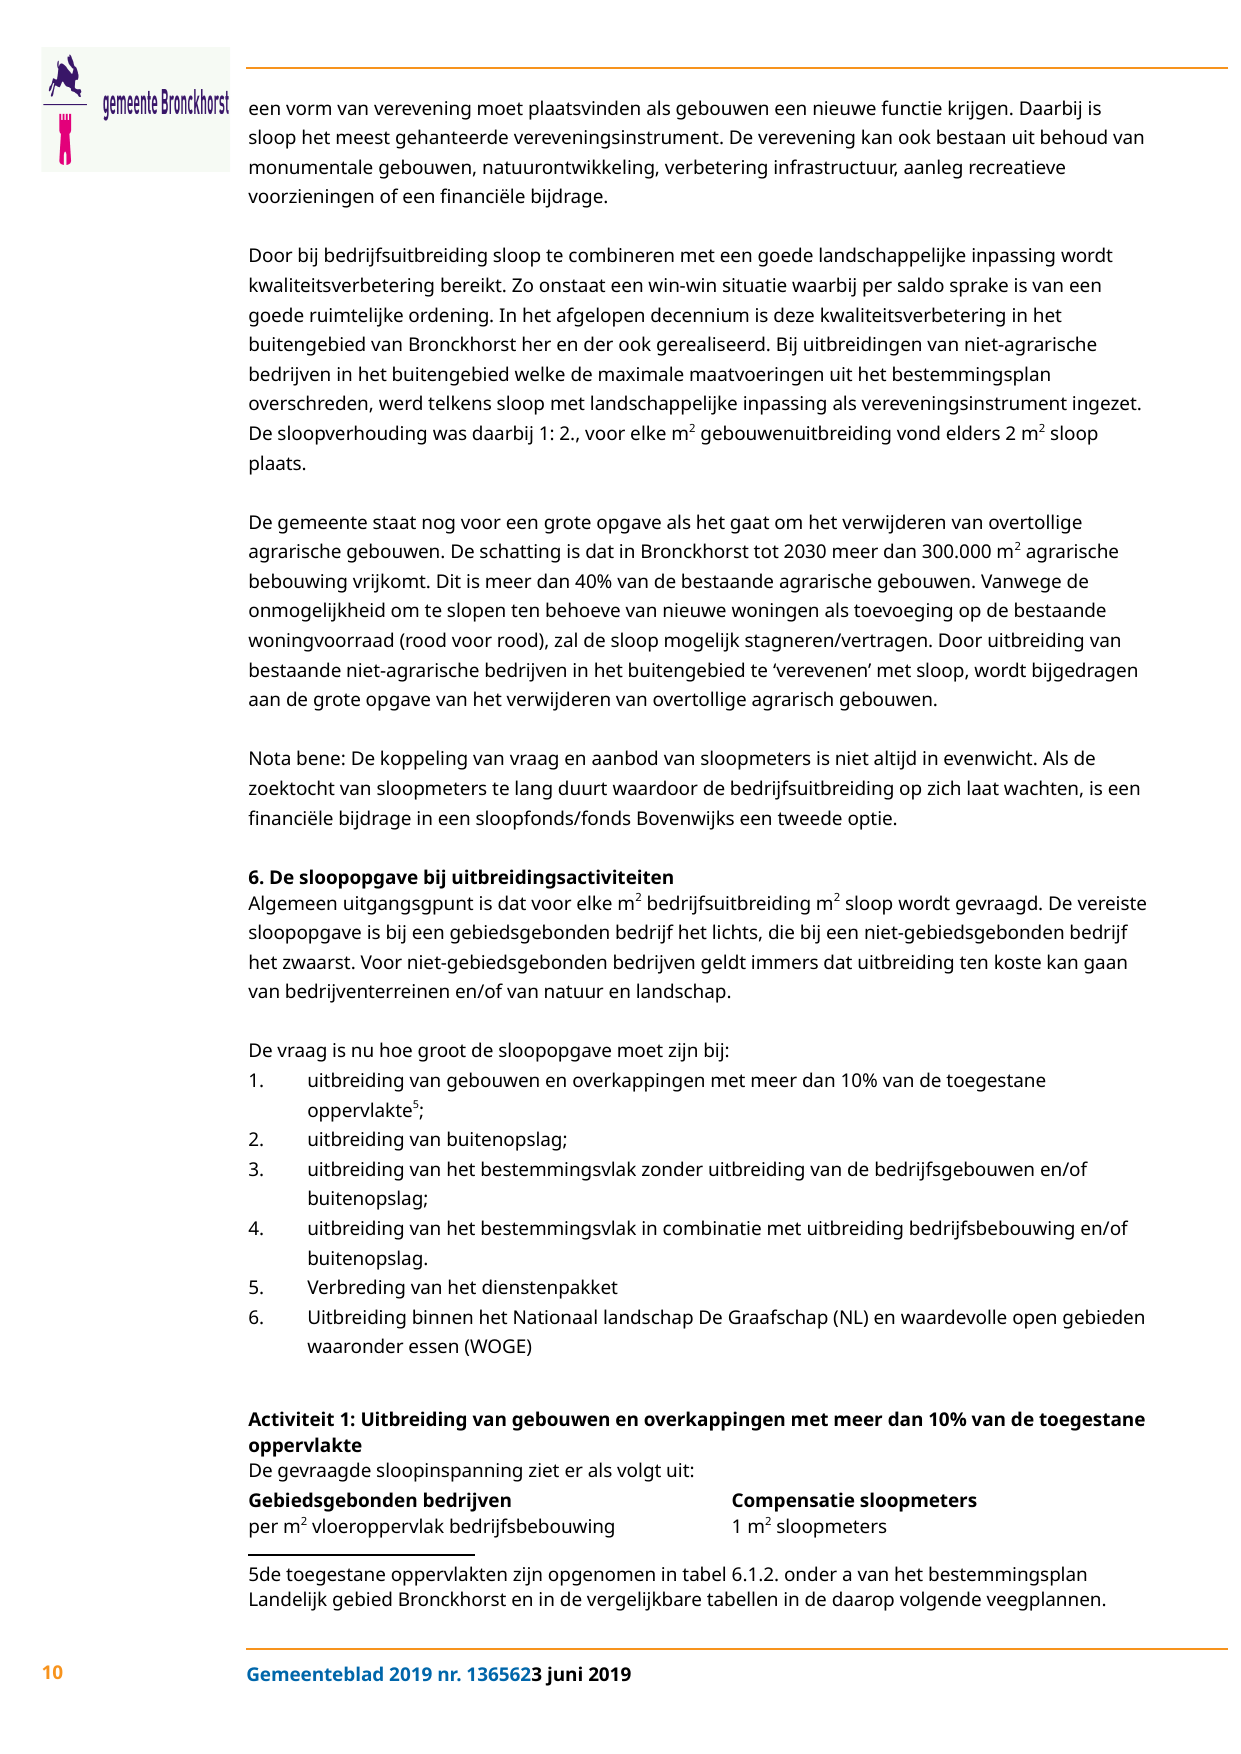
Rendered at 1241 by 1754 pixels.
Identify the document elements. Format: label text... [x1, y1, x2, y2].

list de toegestane oppervlakten zijn opgenomen in tabel 6.1.2. onder a van het bestemmingsplan Landelijk gebied Bronckhorst en in de vergelijkbare tabellen in de daarop volgende veegplannen. [248, 1561, 1152, 1612]
table_cell 1 m2 sloopmeters [731, 1513, 1152, 1539]
text Nota bene: De koppeling van vraag en aanbod van sloopmeters is niet altijd in evenwicht. Als de zoektocht van sloopmeters te lang duurt waardoor de bedrijfsuitbreiding op zich laat wachten, is een financiële bijdrage in een sloopfonds/fonds Bovenwijks een tweede optie. [248, 746, 1152, 831]
list uitbreiding van het bestemmingsvlak zonder uitbreiding van de bedrijfsgebouwen en/of buitenopslag; [248, 1156, 1152, 1211]
table_header Gebiedsgebonden bedrijven [248, 1487, 731, 1513]
list uitbreiding van buitenopslag; [248, 1126, 1152, 1152]
table_header Compensatie sloopmeters [731, 1487, 1152, 1513]
list uitbreiding van gebouwen en overkappingen met meer dan 10% van de toegestane oppervlakte; [248, 1067, 1152, 1122]
text een vorm van verevening moet plaatsvinden als gebouwen een nieuwe functie krijgen. Daarbij is sloop het meest gehanteerde vereveningsinstrument. De verevening kan ook bestaan uit behoud van monumentale gebouwen, natuurontwikkeling, verbetering infrastructuur, aanleg recreatieve voorzieningen of een financiële bijdrage. [248, 95, 1152, 209]
list Uitbreiding binnen het Nationaal landschap De Graafschap (NL) en waardevolle open gebieden waaronder essen (WOGE) [248, 1304, 1152, 1359]
text De vraag is nu hoe groot de sloopopgave moet zijn bij: [248, 1038, 1152, 1063]
list uitbreiding van het bestemmingsvlak in combinatie met uitbreiding bedrijfsbebouwing en/of buitenopslag. [248, 1215, 1152, 1270]
picture [41, 47, 231, 172]
text 6. De sloopopgave bij uitbreidingsactiviteiten [248, 864, 1152, 890]
list Verbreding van het dienstenpakket [248, 1274, 1152, 1300]
text Algemeen uitgangsgpunt is dat voor elke m2 bedrijfsuitbreiding m2 sloop wordt gevraagd. De vereiste sloopopgave is bij een gebiedsgebonden bedrijf het lichts, die bij een niet-gebiedsgebonden bedrijf het zwaarst. Voor niet-gebiedsgebonden bedrijven geldt immers dat uitbreiding ten koste kan gaan van bedrijventerreinen en/of van natuur en landschap. [248, 890, 1152, 1004]
text Door bij bedrijfsuitbreiding sloop te combineren met een goede landschappelijke inpassing wordt kwaliteitsverbetering bereikt. Zo onstaat een win-win situatie waarbij per saldo sprake is van een goede ruimtelijke ordening. In het afgelopen decennium is deze kwaliteitsverbetering in het buitengebied van Bronckhorst her en der ook gerealiseerd. Bij uitbreidingen van niet-agrarische bedrijven in het buitengebied welke de maximale maatvoeringen uit het bestemmingsplan overschreden, werd telkens sloop met landschappelijke inpassing als vereveningsinstrument ingezet. De sloopverhouding was daarbij 1: 2., voor elke m2 gebouwenuitbreiding vond elders 2 m2 sloop plaats. [248, 243, 1152, 476]
table_cell per m2 vloeroppervlak bedrijfsbebouwing [248, 1513, 731, 1539]
text De gemeente staat nog voor een grote opgave als het gaat om het verwijderen van overtollige agrarische gebouwen. De schatting is dat in Bronckhorst tot 2030 meer dan 300.000 m2 agrarische bebouwing vrijkomt. Dit is meer dan 40% van de bestaande agrarische gebouwen. Vanwege de onmogelijkheid om te slopen ten behoeve van nieuwe woningen als toevoeging op de bestaande woningvoorraad (rood voor rood), zal de sloop mogelijk stagneren/vertragen. Door uitbreiding van bestaande niet-agrarische bedrijven in het buitengebied te ‘verevenen’ met sloop, wordt bijgedragen aan de grote opgave van het verwijderen van overtollige agrarisch gebouwen. [248, 509, 1152, 712]
text De gevraagde sloopinspanning ziet er als volgt uit: [248, 1458, 1152, 1483]
text Activiteit 1: Uitbreiding van gebouwen en overkappingen met meer dan 10% van de toegestane oppervlakte [248, 1406, 1152, 1458]
